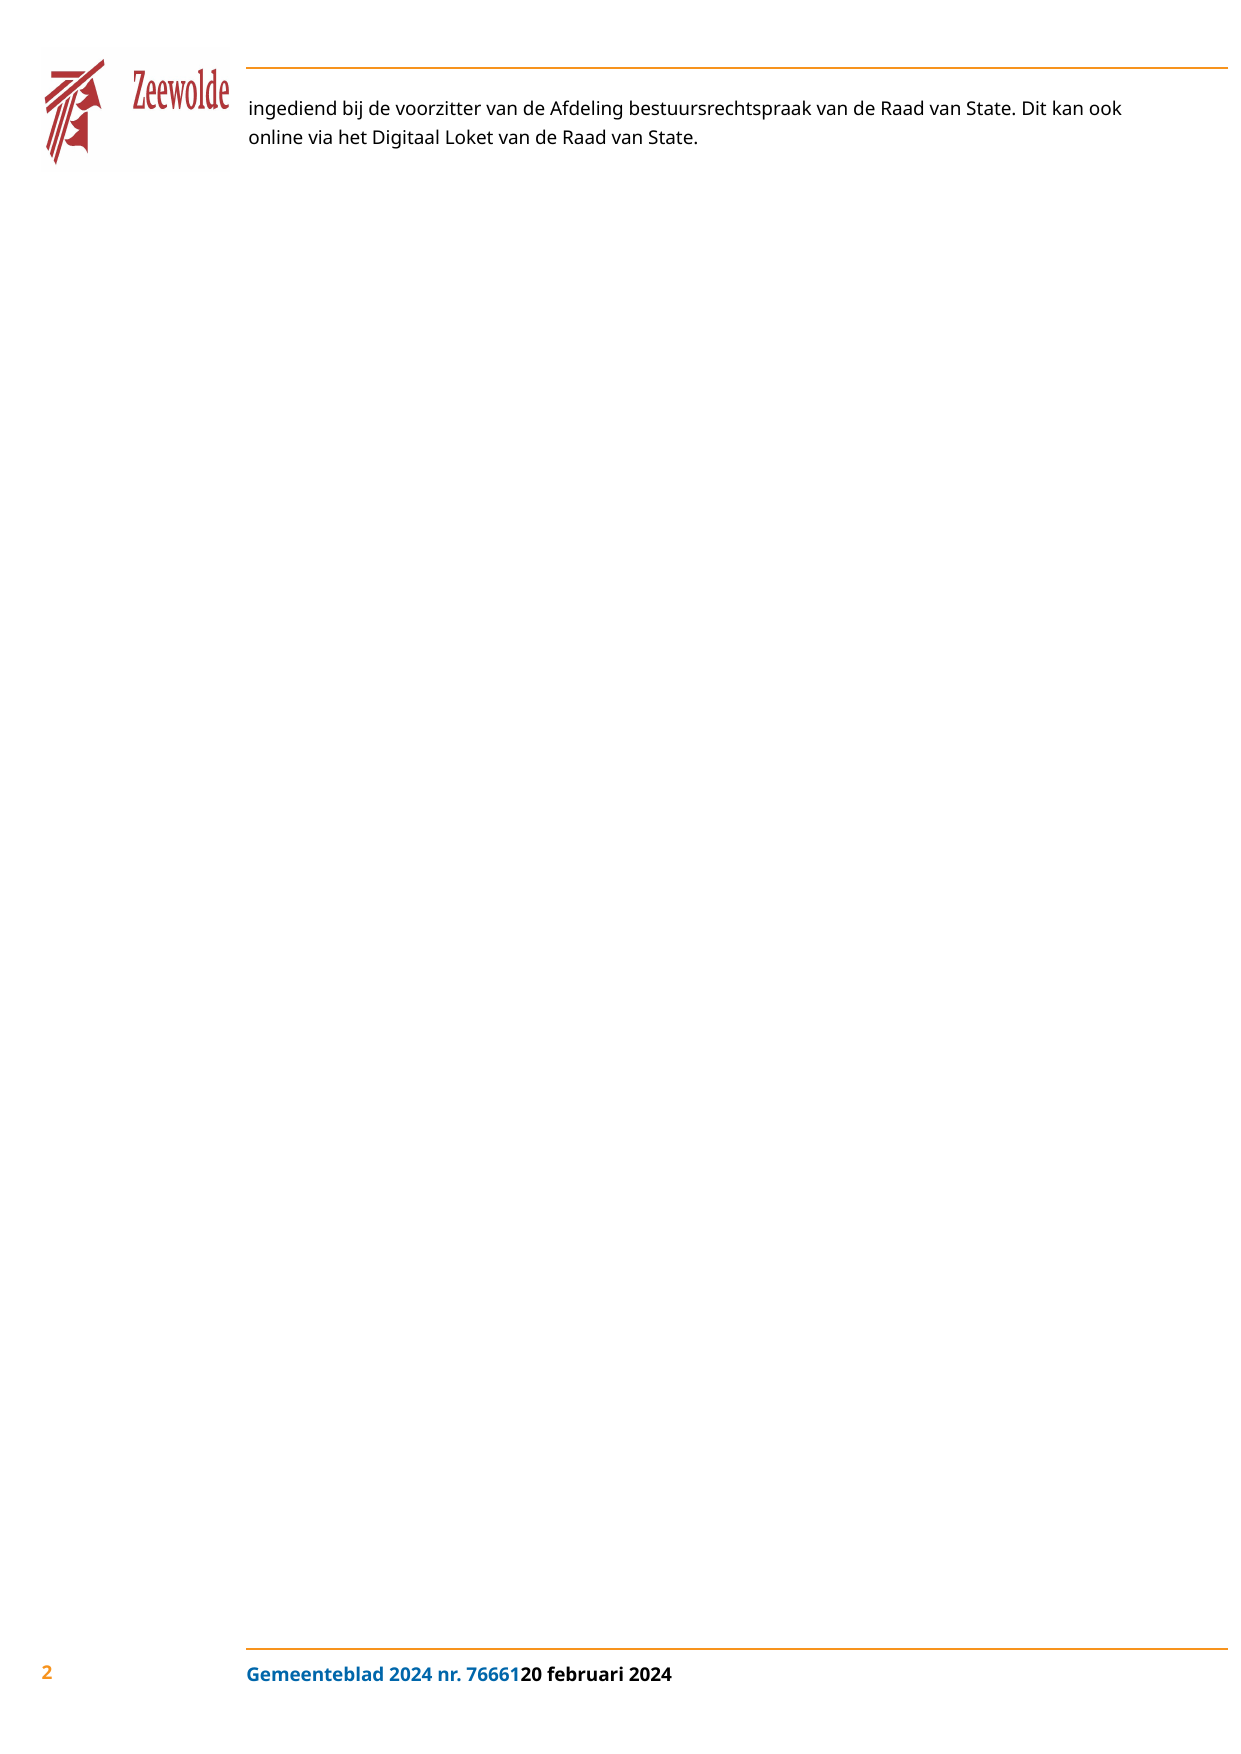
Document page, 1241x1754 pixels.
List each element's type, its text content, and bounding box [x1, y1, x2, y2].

picture [41, 47, 231, 172]
text ingediend bij de voorzitter van de Afdeling bestuursrechtspraak van de Raad van State. Dit kan ook online via het Digitaal Loket van de Raad van State. [248, 95, 1152, 150]
